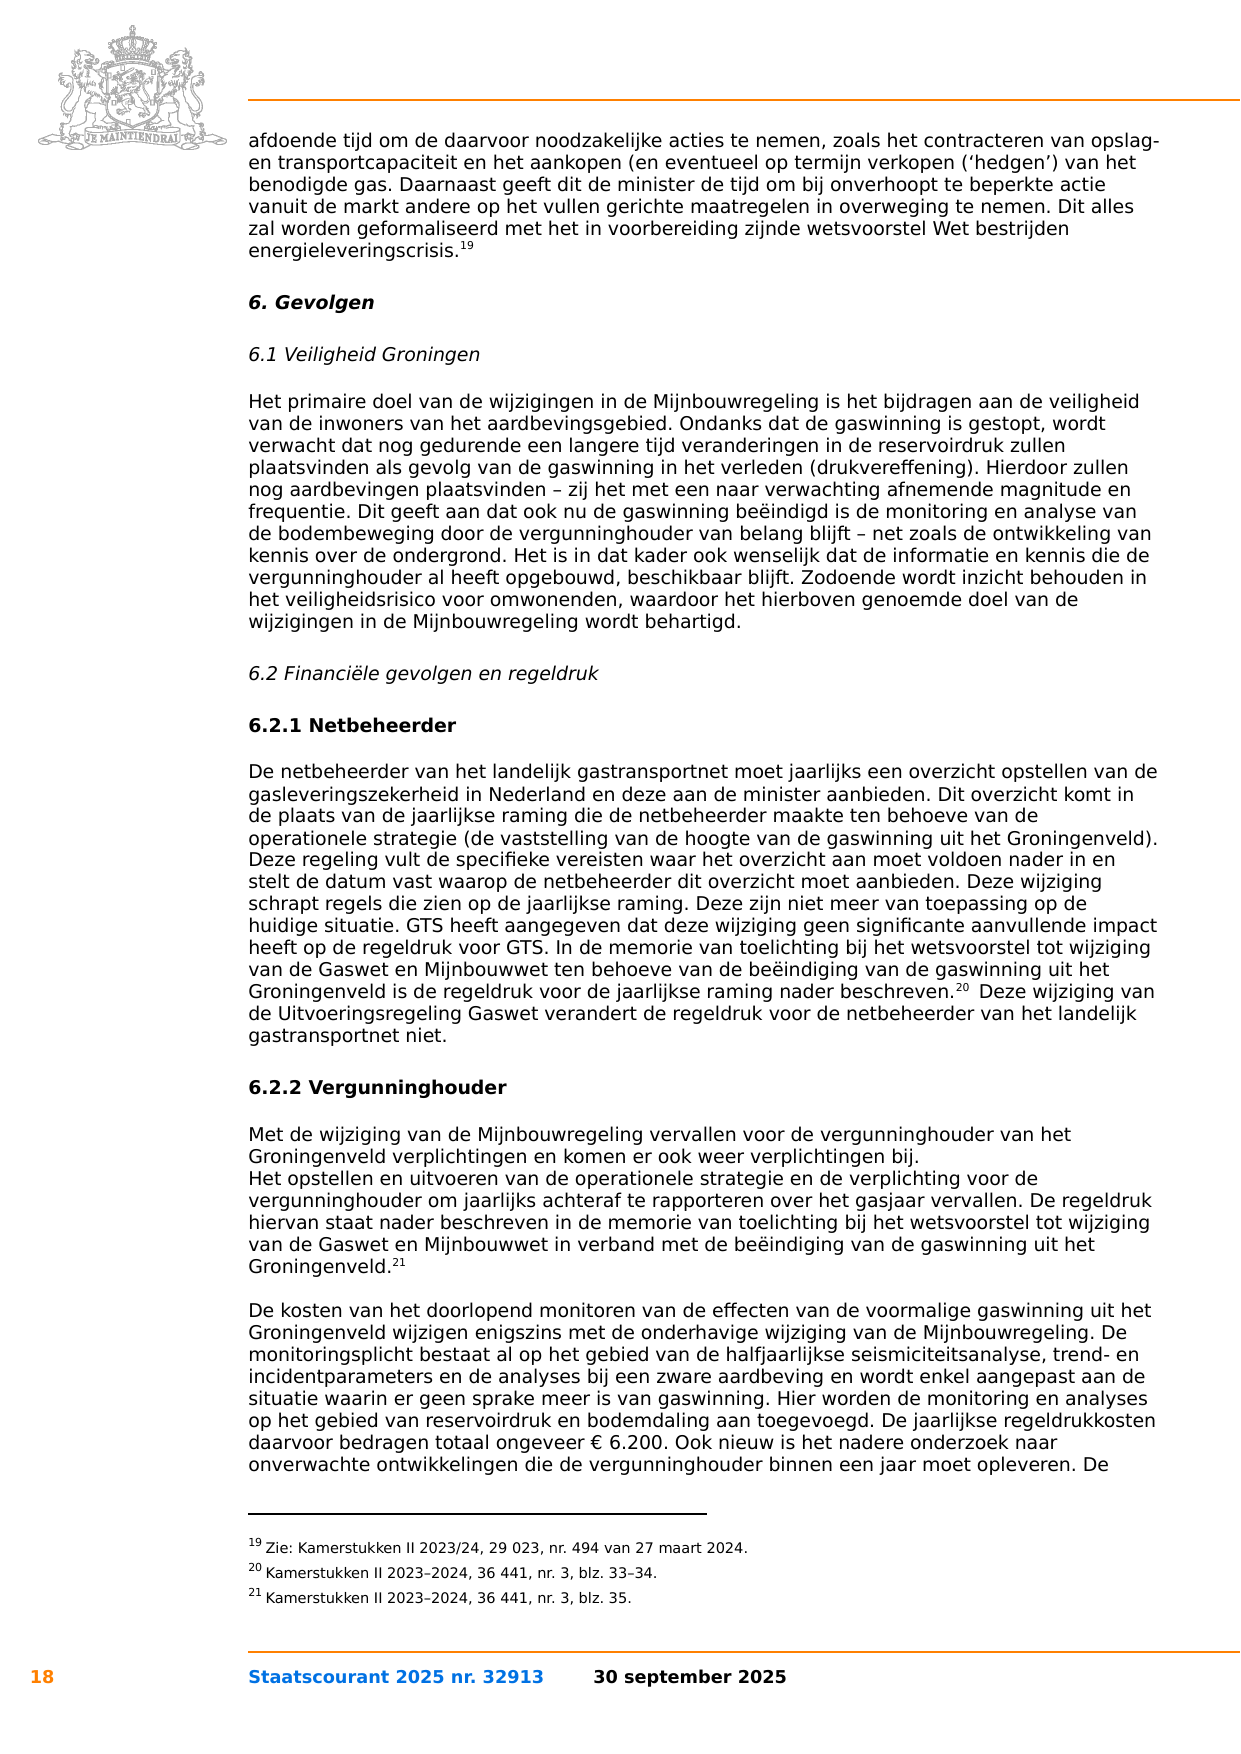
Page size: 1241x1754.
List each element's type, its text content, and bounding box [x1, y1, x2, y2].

subtitle 6.2 Financiële gevolgen en regeldruk [248, 662, 1163, 684]
subtitle 6.2.1 Netbeheerder [248, 714, 1163, 736]
subtitle 6.1 Veiligheid Groningen [248, 344, 1163, 366]
text afdoende tijd om de daarvoor noodzakelijke acties te nemen, zoals het contracteren van opslag- en transportcapaciteit en het aankopen (en eventueel op termijn verkopen (‘hedgen’) van het benodigde gas. Daarnaast geeft dit de minister de tijd om bij onverhoopt te beperkte actie vanuit de markt andere op het vullen gerichte maatregelen in overweging te nemen. Dit alles zal worden geformaliseerd met het in voorbereiding zijnde wetsvoorstel Wet bestrijden energieleveringscrisis. [248, 130, 1163, 262]
text Het opstellen en uitvoeren van de operationele strategie en de verplichting voor de vergunninghouder om jaarlijks achteraf te rapporteren over het gasjaar vervallen. De regeldruk hiervan staat nader beschreven in de memorie van toelichting bij het wetsvoorstel tot wijziging van de Gaswet en Mijnbouwwet in verband met de beëindiging van de gaswinning uit het Groningenveld. [248, 1168, 1163, 1278]
text Kamerstukken II 2023–2024, 36 441, nr. 3, blz. 35. [248, 1586, 1163, 1608]
text Zie: Kamerstukken II 2023/24, 29 023, nr. 494 van 27 maart 2024. [248, 1536, 1163, 1558]
text Kamerstukken II 2023–2024, 36 441, nr. 3, blz. 33–34. [248, 1561, 1163, 1583]
subtitle 6.2.2 Vergunninghouder [248, 1077, 1163, 1099]
picture [38, 25, 227, 150]
text Met de wijziging van de Mijnbouwregeling vervallen voor de vergunninghouder van het Groningenveld verplichtingen en komen er ook weer verplichtingen bij. [248, 1124, 1163, 1168]
subtitle 6. Gevolgen [248, 292, 1163, 314]
text De kosten van het doorlopend monitoren van de effecten van de voormalige gaswinning uit het Groningenveld wijzigen enigszins met de onderhavige wijziging van de Mijnbouwregeling. De monitoringsplicht bestaat al op het gebied van de halfjaarlijkse seismiciteitsanalyse, trend- en incidentparameters en de analyses bij een zware aardbeving en wordt enkel aangepast aan de situatie waarin er geen sprake meer is van gaswinning. Hier worden de monitoring en analyses op het gebied van reservoirdruk en bodemdaling aan toegevoegd. De jaarlijkse regeldrukkosten daarvoor bedragen totaal ongeveer € 6.200. Ook nieuw is het nadere onderzoek naar onverwachte ontwikkelingen die de vergunninghouder binnen een jaar moet opleveren. De [248, 1300, 1163, 1476]
text Het primaire doel van de wijzigingen in de Mijnbouwregeling is het bijdragen aan de veiligheid van de inwoners van het aardbevingsgebied. Ondanks dat de gaswinning is gestopt, wordt verwacht dat nog gedurende een langere tijd veranderingen in de reservoirdruk zullen plaatsvinden als gevolg van de gaswinning in het verleden (drukvereffening). Hierdoor zullen nog aardbevingen plaatsvinden – zij het met een naar verwachting afnemende magnitude en frequentie. Dit geeft aan dat ook nu de gaswinning beëindigd is de monitoring en analyse van de bodembeweging door de vergunninghouder van belang blijft – net zoals de ontwikkeling van kennis over de ondergrond. Het is in dat kader ook wenselijk dat de informatie en kennis die de vergunninghouder al heeft opgebouwd, beschikbaar blijft. Zodoende wordt inzicht behouden in het veiligheidsrisico voor omwonenden, waardoor het hierboven genoemde doel van de wijzigingen in de Mijnbouwregeling wordt behartigd. [248, 391, 1163, 632]
text De netbeheerder van het landelijk gastransportnet moet jaarlijks een overzicht opstellen van de gasleveringszekerheid in Nederland en deze aan de minister aanbieden. Dit overzicht komt in de plaats van de jaarlijkse raming die de netbeheerder maakte ten behoeve van de operationele strategie (de vaststelling van de hoogte van de gaswinning uit het Groningenveld). Deze regeling vult de specifieke vereisten waar het overzicht aan moet voldoen nader in en stelt de datum vast waarop de netbeheerder dit overzicht moet aanbieden. Deze wijziging schrapt regels die zien op de jaarlijkse raming. Deze zijn niet meer van toepassing op de huidige situatie. GTS heeft aangegeven dat deze wijziging geen significante aanvullende impact heeft op de regeldruk voor GTS. In de memorie van toelichting bij het wetsvoorstel tot wijziging van de Gaswet en Mijnbouwwet ten behoeve van de beëindiging van de gaswinning uit het Groningenveld is de regeldruk voor de jaarlijkse raming nader beschreven. Deze wijziging van de Uitvoeringsregeling Gaswet verandert de regeldruk voor de netbeheerder van het landelijk gastransportnet niet. [248, 761, 1163, 1047]
